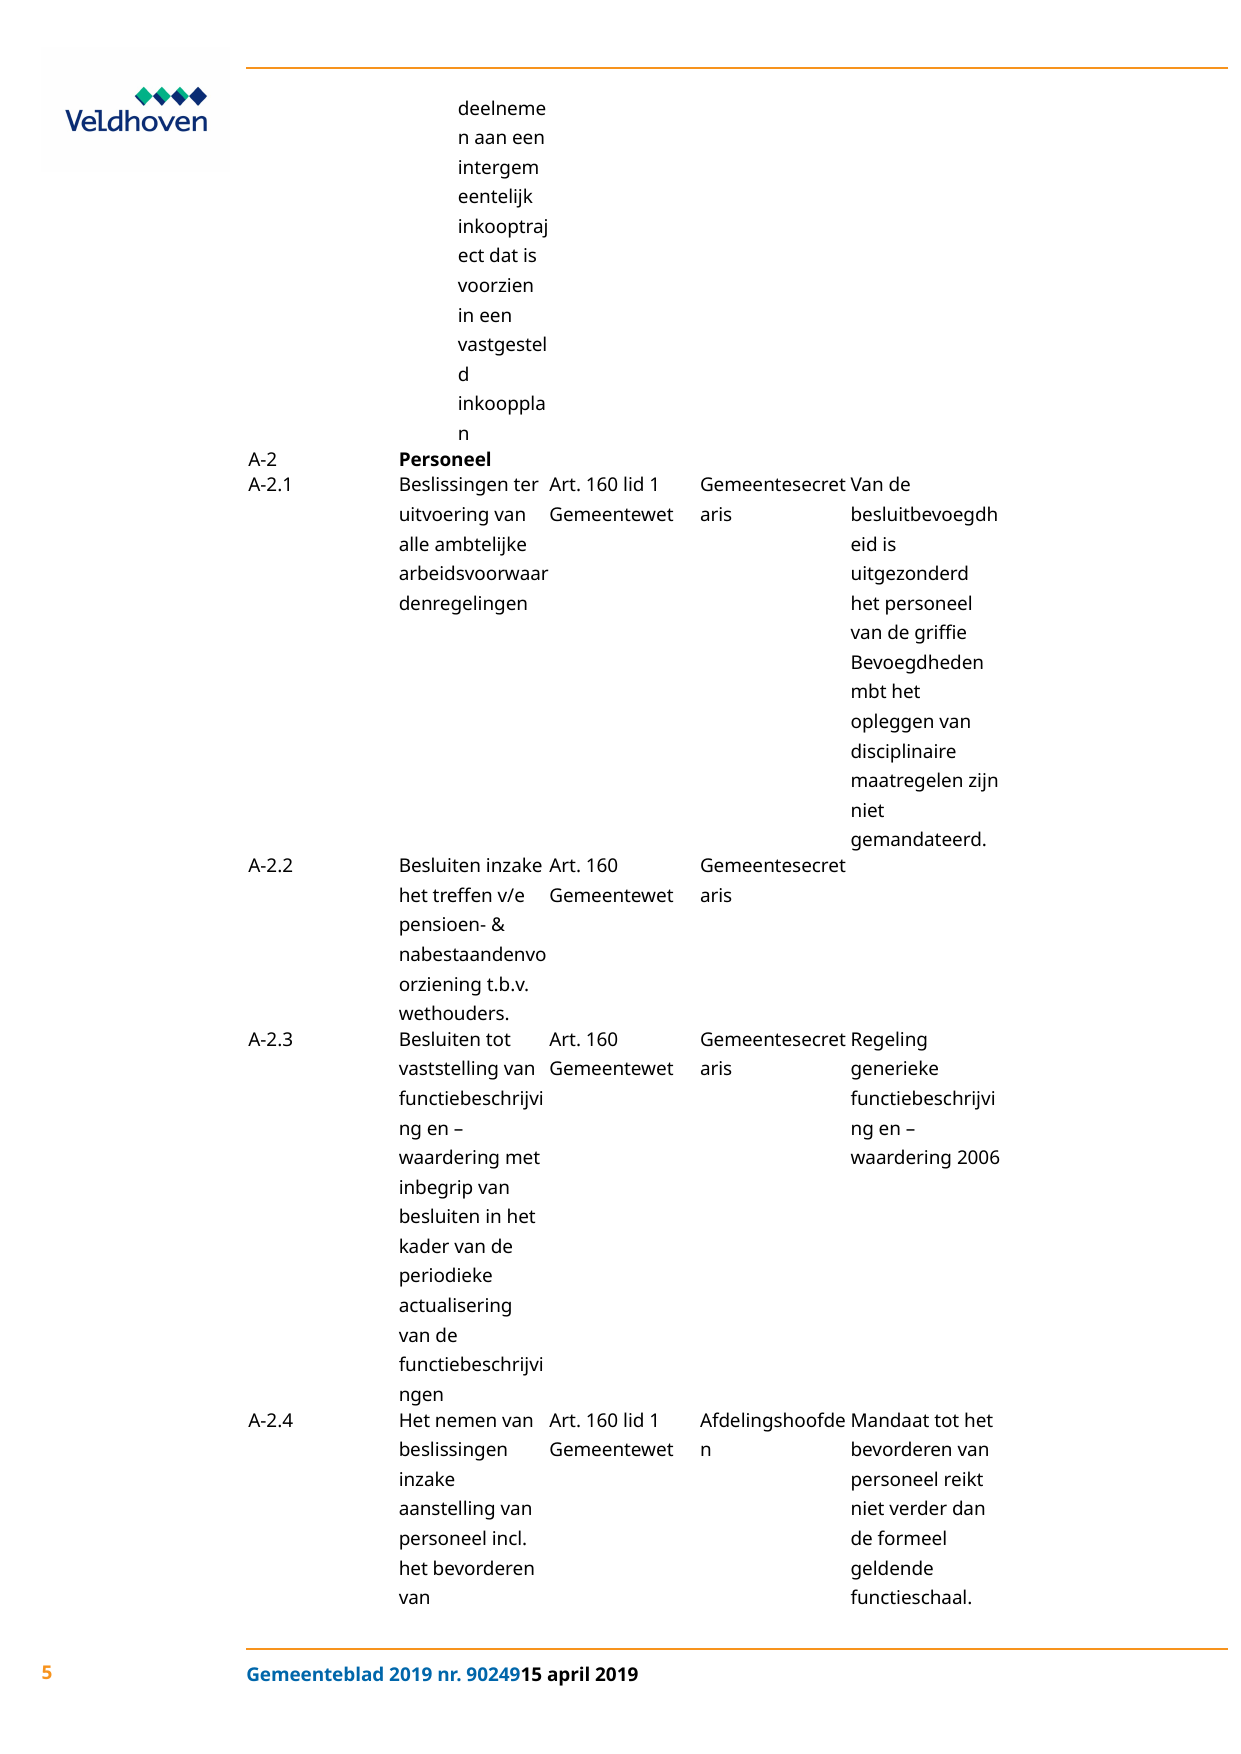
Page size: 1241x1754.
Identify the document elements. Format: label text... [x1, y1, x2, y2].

table_cell Personeel [399, 446, 549, 472]
table_cell [850, 95, 1001, 446]
table_cell A-2.3 [248, 1026, 398, 1407]
table_cell Gemeentesecretaris [700, 853, 850, 1026]
table_cell A-2.4 [248, 1407, 398, 1610]
picture [41, 47, 231, 172]
table_cell Regeling generieke functiebeschrijving en –waardering 2006 [850, 1026, 1001, 1407]
table_cell [700, 95, 850, 446]
table_cell Art. 160 Gemeentewet [549, 1026, 700, 1407]
table_cell Besluiten inzake het treffen v/e pensioen- & nabestaandenvoorziening t.b.v. wethouders. [399, 853, 549, 1026]
table_cell Art. 160 lid 1 Gemeentewet [549, 472, 700, 852]
table_cell Art. 160 Gemeentewet [549, 853, 700, 1026]
table_cell A-2 [248, 446, 398, 472]
table_cell [248, 95, 398, 446]
table_cell Afdelingshoofden [700, 1407, 850, 1610]
table_cell A-2.2 [248, 853, 398, 1026]
table_cell [549, 95, 700, 446]
table_cell Van de besluitbevoegdheid is uitgezonderd het personeel van de griffie Bevoegdheden mbt het opleggen van disciplinaire maatregelen zijn niet gemandateerd. [850, 472, 1001, 852]
table_cell Het nemen van beslissingen inzake aanstelling van personeel incl. het bevorderen van [399, 1407, 549, 1610]
table_cell [850, 853, 1001, 1026]
table_cell Gemeentesecretaris [700, 1026, 850, 1407]
table_cell Beslissingen ter uitvoering van alle ambtelijke arbeidsvoorwaardenregelingen [399, 472, 549, 852]
table_cell A-2.1 [248, 472, 398, 852]
table_cell Gemeentesecretaris [700, 472, 850, 852]
table_cell Mandaat tot het bevorderen van personeel reikt niet verder dan de formeel geldende functieschaal. [850, 1407, 1001, 1610]
table_cell Besluiten tot vaststelling van functiebeschrijving en – waardering met inbegrip van besluiten in het kader van de periodieke actualisering van de functiebeschrijvingen [399, 1026, 549, 1407]
table_cell Art. 160 lid 1 Gemeentewet [549, 1407, 700, 1610]
table_cell [549, 446, 700, 472]
table_cell deelnemen aan een intergemeentelijk inkooptraject dat is voorzien in een vastgesteld inkoopplan [399, 95, 549, 446]
